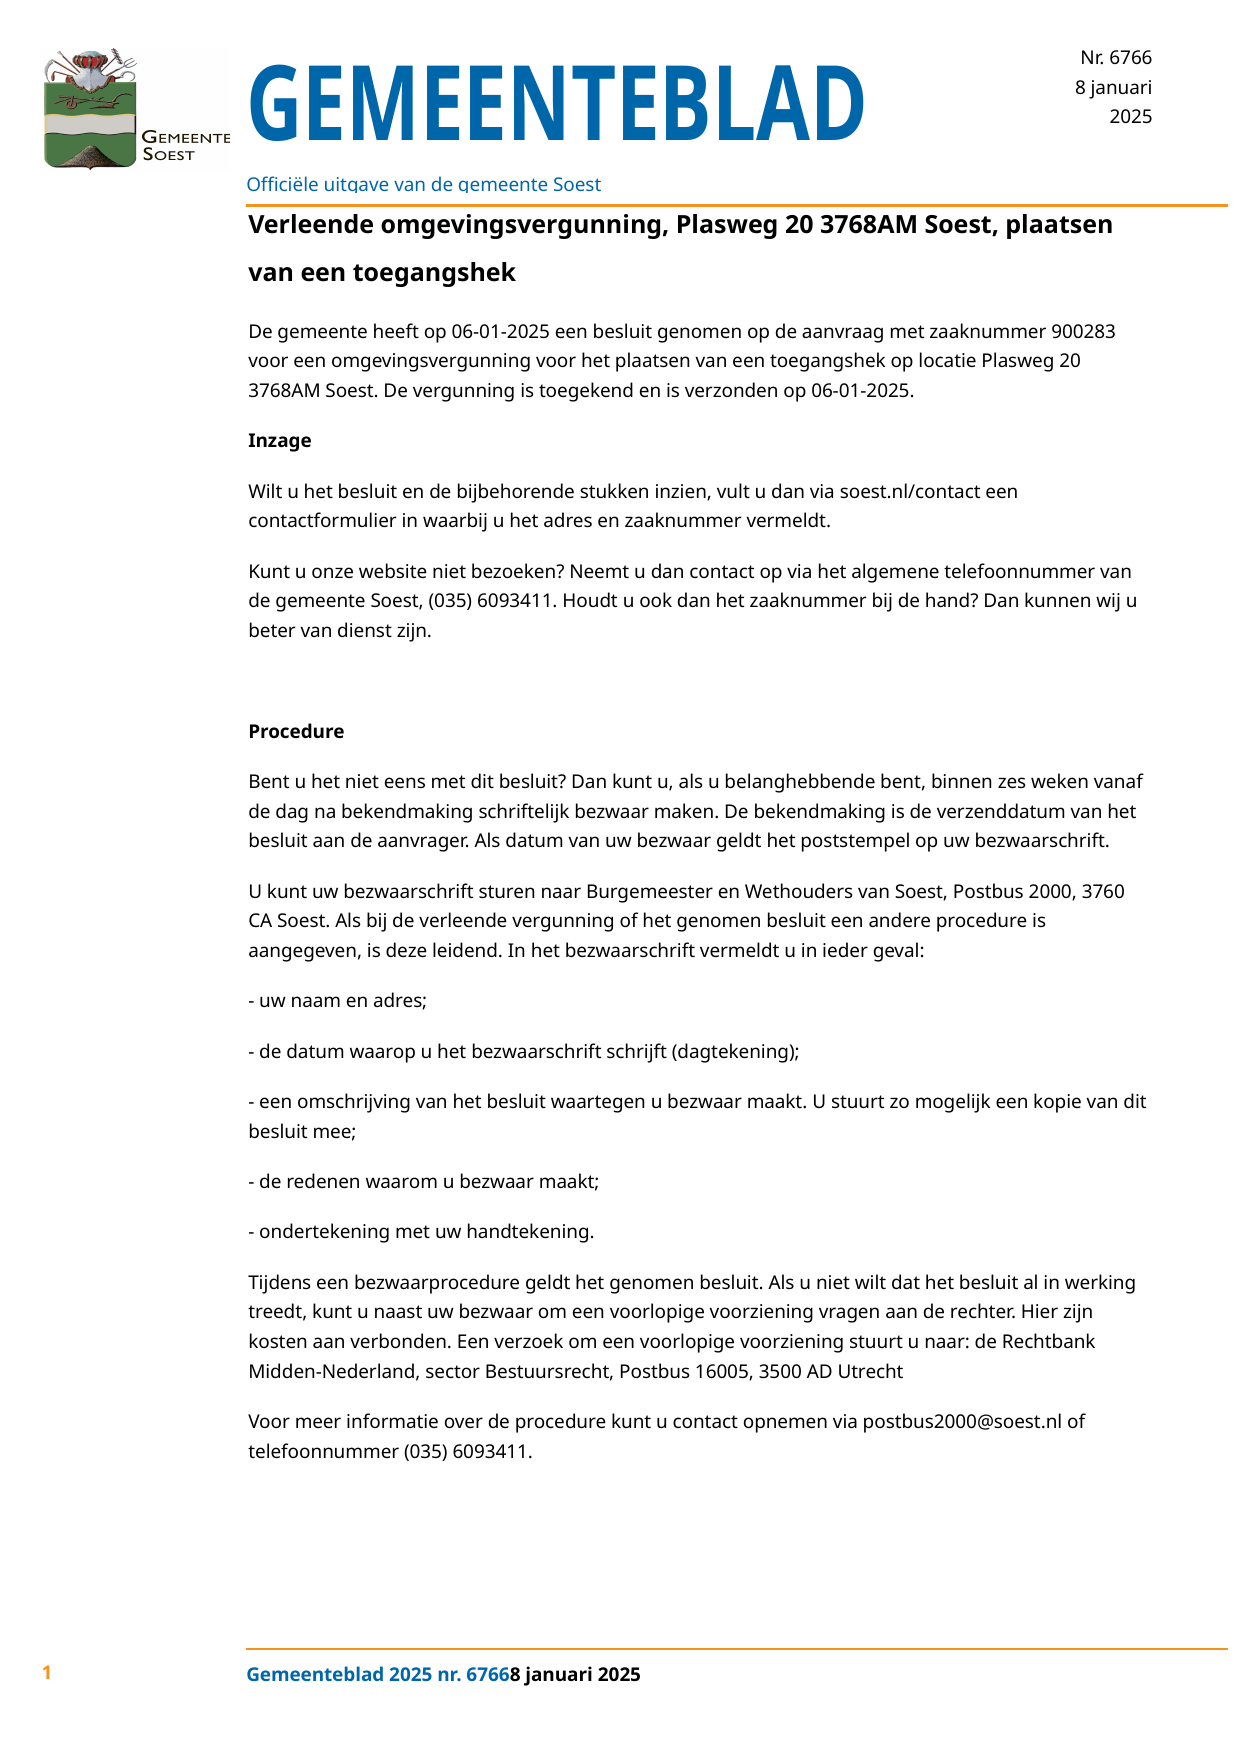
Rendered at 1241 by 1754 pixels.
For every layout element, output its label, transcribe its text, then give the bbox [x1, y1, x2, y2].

text Inzage [248, 427, 1152, 453]
text Procedure [248, 718, 1152, 744]
text De gemeente heeft op 06-01-2025 een besluit genomen op de aanvraag met zaaknummer 900283 voor een omgevingsvergunning voor het plaatsen van een toegangshek op locatie Plasweg 20 3768AM Soest. De vergunning is toegekend en is verzonden op 06-01-2025. [248, 318, 1152, 403]
text Wilt u het besluit en de bijbehorende stukken inzien, vult u dan via soest.nl/contact een contactformulier in waarbij u het adres en zaaknummer vermeldt. [248, 478, 1152, 533]
text - uw naam en adres; [248, 987, 1152, 1013]
text Bent u het niet eens met dit besluit? Dan kunt u, als u belanghebbende bent, binnen zes weken vanaf de dag na bekendmaking schriftelijk bezwaar maken. De bekendmaking is de verzenddatum van het besluit aan de aanvrager. Als datum van uw bezwaar geldt het poststempel op uw bezwaarschrift. [248, 768, 1152, 853]
text Verleende omgevingsvergunning, Plasweg 20 3768AM Soest, plaatsen van een toegangshek [248, 207, 1152, 288]
text Voor meer informatie over de procedure kunt u contact opnemen via postbus2000@soest.nl of telefoonnummer (035) 6093411. [248, 1408, 1152, 1464]
text - de redenen waarom u bezwaar maakt; [248, 1168, 1152, 1194]
text - de datum waarop u het bezwaarschrift schrijft (dagtekening); [248, 1038, 1152, 1064]
text U kunt uw bezwaarschrift sturen naar Burgemeester en Wethouders van Soest, Postbus 2000, 3760 CA Soest. Als bij de verleende vergunning of het genomen besluit een andere procedure is aangegeven, is deze leidend. In het bezwaarschrift vermeldt u in ieder geval: [248, 878, 1152, 963]
text - ondertekening met uw handtekening. [248, 1219, 1152, 1244]
text Kunt u onze website niet bezoeken? Neemt u dan contact op via het algemene telefoonnummer van de gemeente Soest, (035) 6093411. Houdt u ook dan het zaaknummer bij de hand? Dan kunnen wij u beter van dienst zijn. [248, 558, 1152, 643]
text Tijdens een bezwaarprocedure geldt het genomen besluit. Als u niet wilt dat het besluit al in werking treedt, kunt u naast uw bezwaar om een voorlopige voorziening vragen aan de rechter. Hier zijn kosten aan verbonden. Een verzoek om een voorlopige voorziening stuurt u naar: de Rechtbank Midden-Nederland, sector Bestuursrecht, Postbus 16005, 3500 AD Utrecht [248, 1269, 1152, 1384]
picture [41, 47, 231, 172]
text - een omschrijving van het besluit waartegen u bezwaar maakt. U stuurt zo mogelijk een kopie van dit besluit mee; [248, 1088, 1152, 1144]
